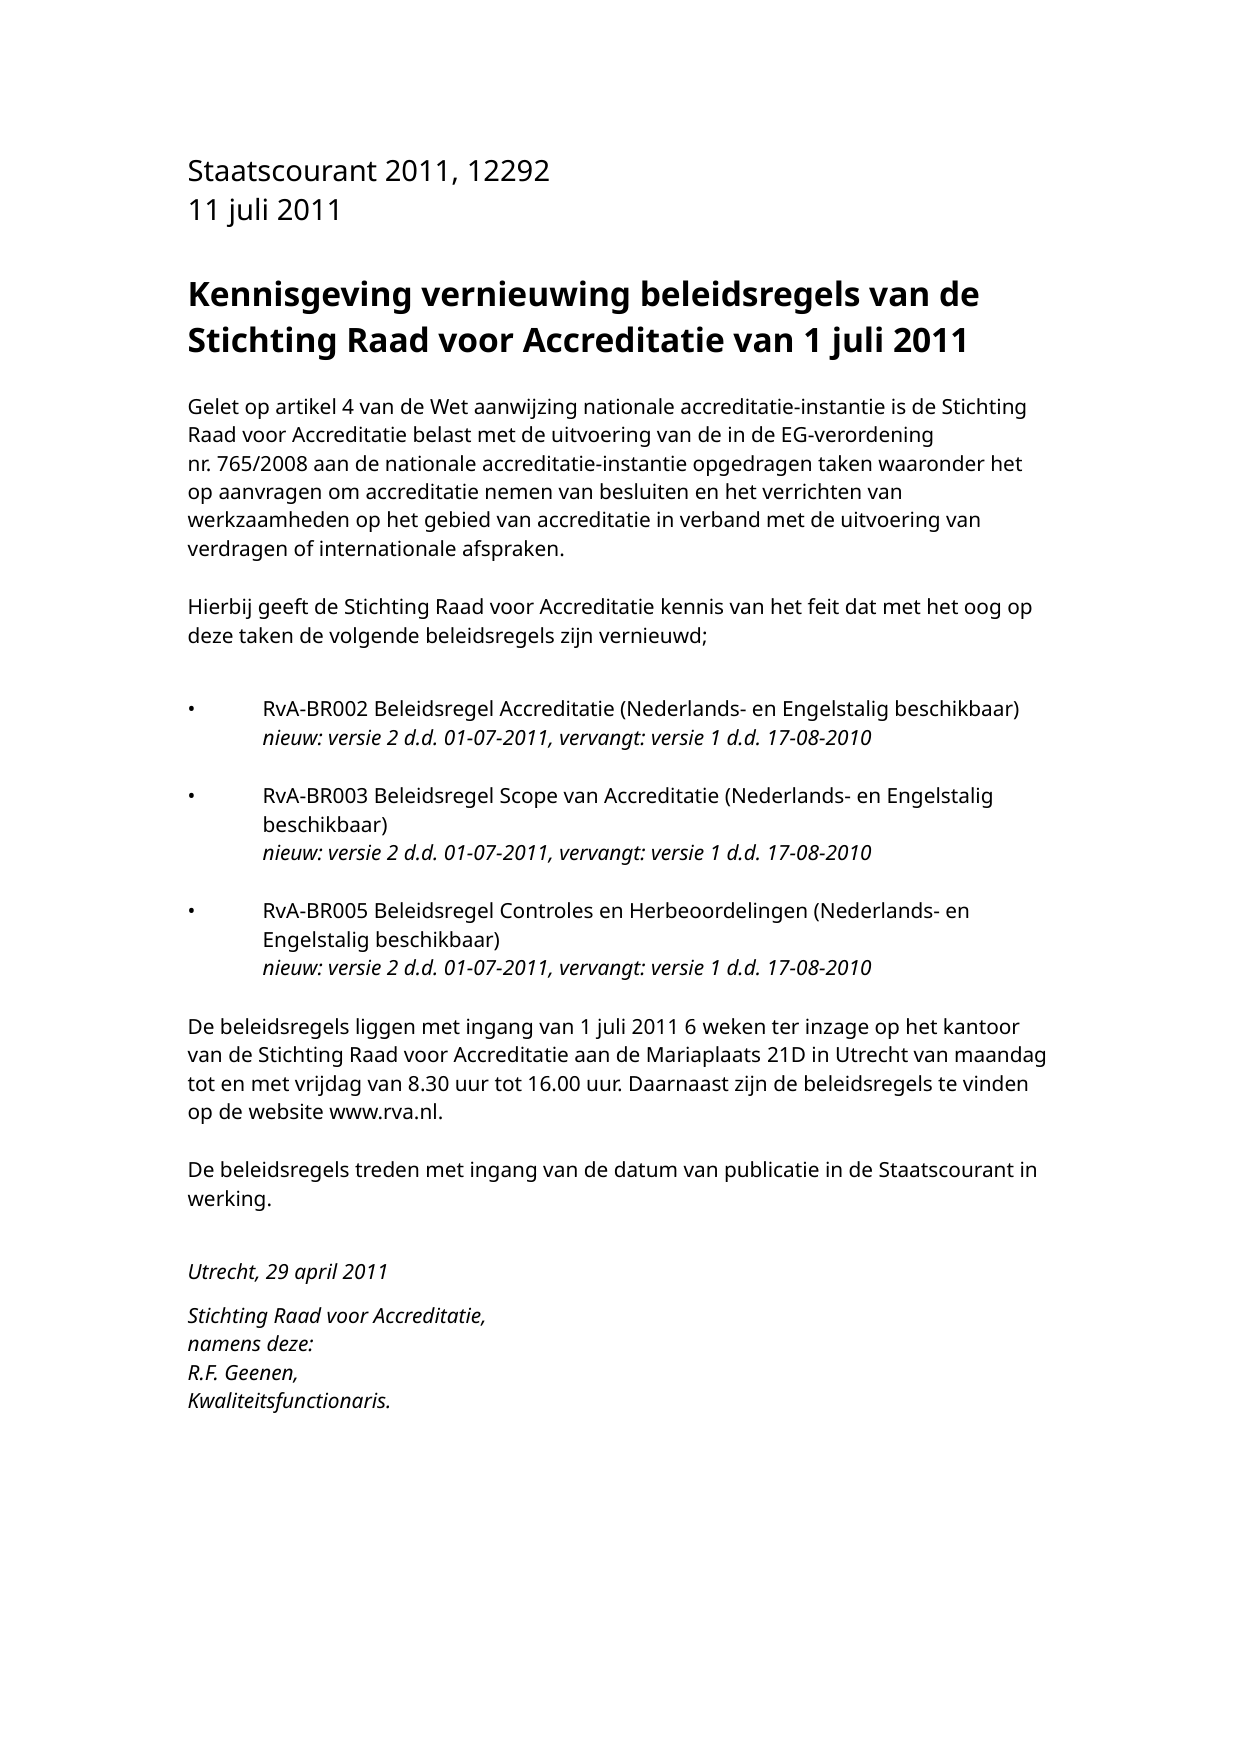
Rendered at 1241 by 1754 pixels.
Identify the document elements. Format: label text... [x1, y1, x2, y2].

text Kwaliteitsfunctionaris. [187, 1386, 1053, 1415]
text Stichting Raad voor Accreditatie, [187, 1301, 1053, 1329]
text namens deze: [187, 1329, 1053, 1358]
list nieuw: versie 2 d.d. 01-07-2011, vervangt: versie 1 d.d. 17-08-2010 [187, 838, 1053, 867]
text Staatscourant 2011, 12292 [187, 150, 1053, 190]
list nieuw: versie 2 d.d. 01-07-2011, vervangt: versie 1 d.d. 17-08-2010 [187, 723, 1053, 751]
text Utrecht, 29 april 2011 [187, 1257, 1053, 1286]
list RvA-BR002 Beleidsregel Accreditatie (Nederlands- en Engelstalig beschikbaar) [187, 694, 1053, 723]
subtitle Kennisgeving vernieuwing beleidsregels van de Stichting Raad voor Accreditatie van 1 juli 2011 [187, 271, 1053, 362]
text De beleidsregels liggen met ingang van 1 juli 2011 6 weken ter inzage op het kantoor van de Stichting Raad voor Accreditatie aan de Mariaplaats 21D in Utrecht van maandag tot en met vrijdag van 8.30 uur tot 16.00 uur. Daarnaast zijn de beleidsregels te vinden op de website www.rva.nl. [187, 1012, 1053, 1126]
text Hierbij geeft de Stichting Raad voor Accreditatie kennis van het feit dat met het oog op deze taken de volgende beleidsregels zijn vernieuwd; [187, 592, 1053, 649]
text De beleidsregels treden met ingang van de datum van publicatie in de Staatscourant in werking. [187, 1156, 1053, 1212]
list nieuw: versie 2 d.d. 01-07-2011, vervangt: versie 1 d.d. 17-08-2010 [187, 953, 1053, 982]
text R.F. Geenen, [187, 1358, 1053, 1386]
list RvA-BR003 Beleidsregel Scope van Accreditatie (Nederlands- en Engelstalig beschikbaar) [187, 781, 1053, 838]
list RvA-BR005 Beleidsregel Controles en Herbeoordelingen (Nederlands- en Engelstalig beschikbaar) [187, 897, 1053, 953]
text Gelet op artikel 4 van de Wet aanwijzing nationale accreditatie-instantie is de Stichting Raad voor Accreditatie belast met de uitvoering van de in de EG-verordening nr. 765/2008 aan de nationale accreditatie-instantie opgedragen taken waaronder het op aanvragen om accreditatie nemen van besluiten en het verrichten van werkzaamheden op het gebied van accreditatie in verband met de uitvoering van verdragen of internationale afspraken. [187, 392, 1053, 562]
text 11 juli 2011 [187, 190, 1053, 229]
